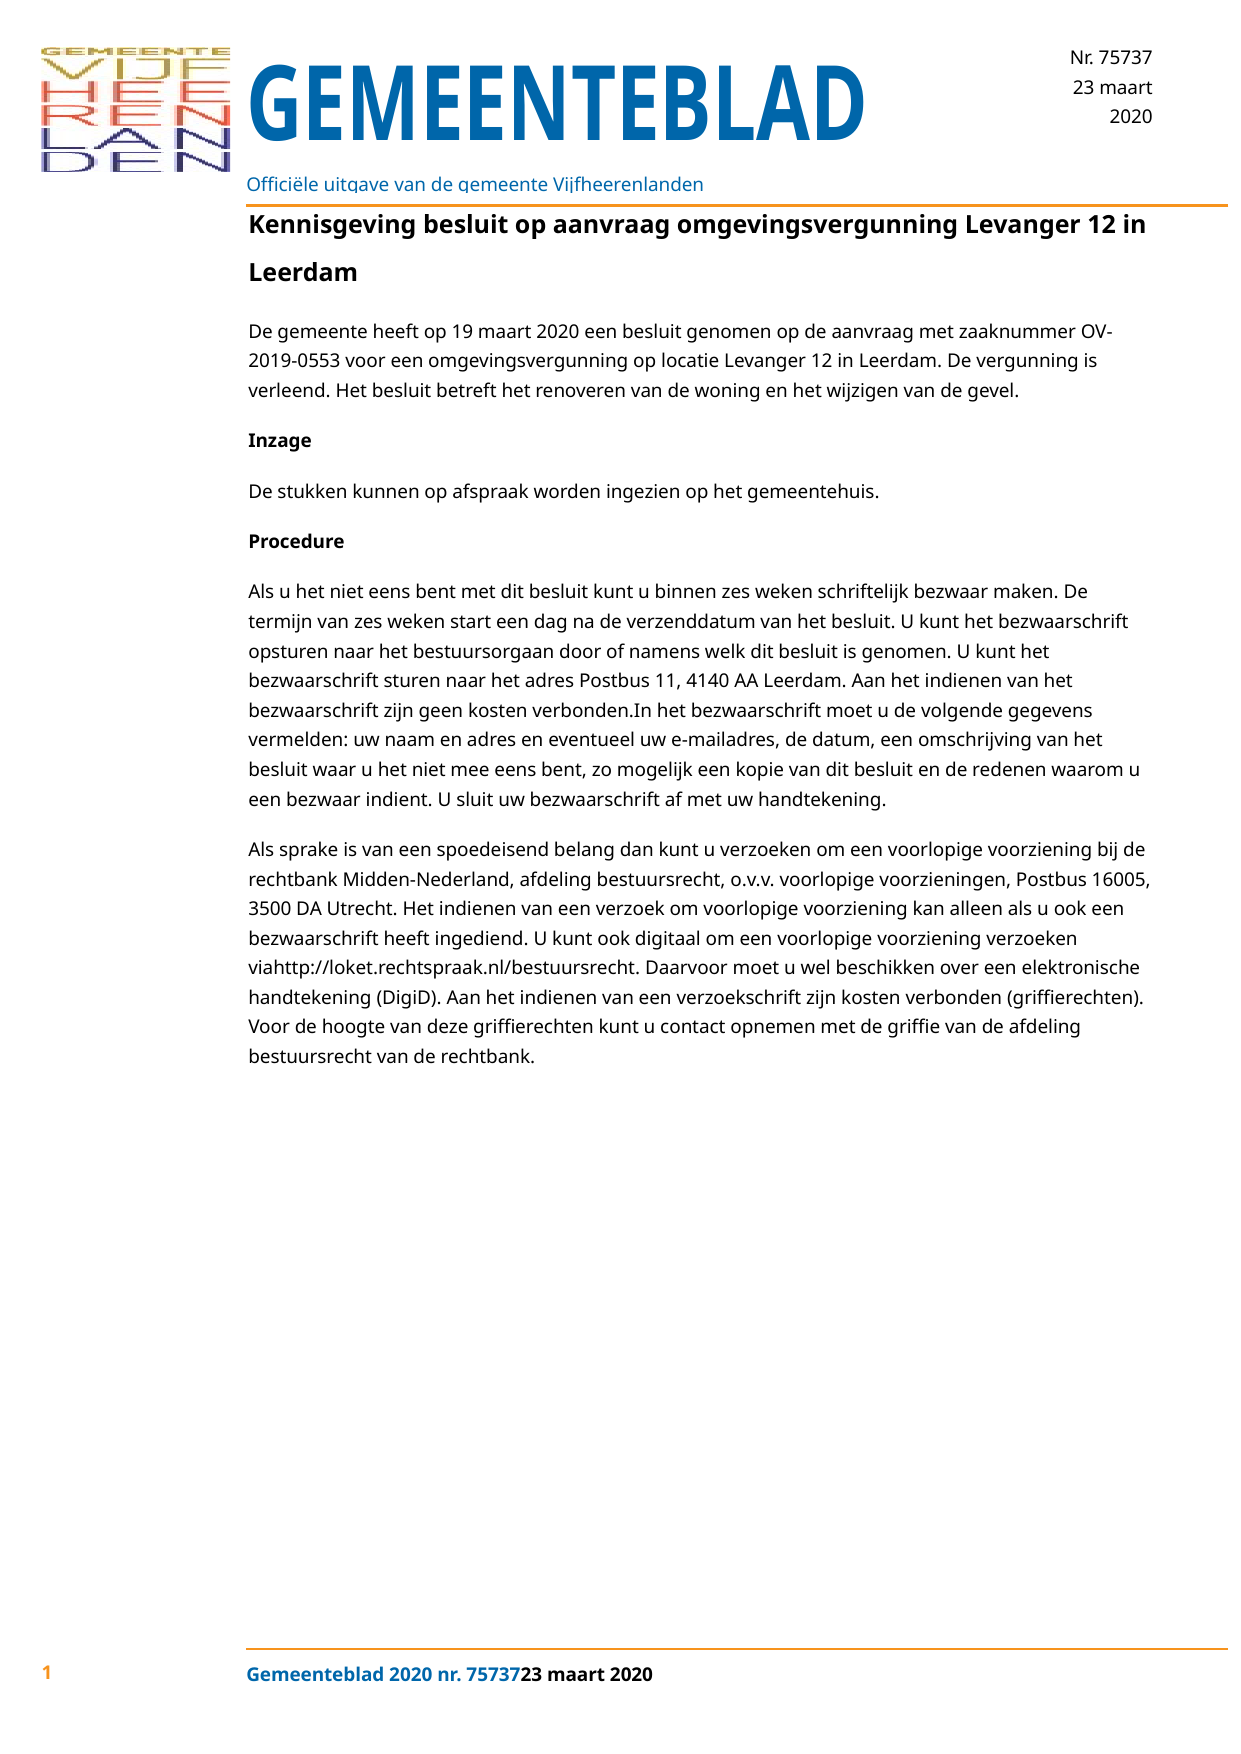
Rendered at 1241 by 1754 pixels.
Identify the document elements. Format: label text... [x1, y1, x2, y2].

text De gemeente heeft op 19 maart 2020 een besluit genomen op de aanvraag met zaaknummer OV-2019-0553 voor een omgevingsvergunning op locatie Levanger 12 in Leerdam. De vergunning is verleend. Het besluit betreft het renoveren van de woning en het wijzigen van de gevel. [248, 318, 1152, 403]
text De stukken kunnen op afspraak worden ingezien op het gemeentehuis. [248, 478, 1152, 504]
text Procedure [248, 528, 1152, 554]
text Als u het niet eens bent met dit besluit kunt u binnen zes weken schriftelijk bezwaar maken. De termijn van zes weken start een dag na de verzenddatum van het besluit. U kunt het bezwaarschrift opsturen naar het bestuursorgaan door of namens welk dit besluit is genomen. U kunt het bezwaarschrift sturen naar het adres Postbus 11, 4140 AA Leerdam. Aan het indienen van het bezwaarschrift zijn geen kosten verbonden.In het bezwaarschrift moet u de volgende gegevens vermelden: uw naam en adres en eventueel uw e-mailadres, de datum, een omschrijving van het besluit waar u het niet mee eens bent, zo mogelijk een kopie van dit besluit en de redenen waarom u een bezwaar indient. U sluit uw bezwaarschrift af met uw handtekening. [248, 579, 1152, 812]
text Als sprake is van een spoedeisend belang dan kunt u verzoeken om een voorlopige voorziening bij de rechtbank Midden-Nederland, afdeling bestuursrecht, o.v.v. voorlopige voorzieningen, Postbus 16005, 3500 DA Utrecht. Het indienen van een verzoek om voorlopige voorziening kan alleen als u ook een bezwaarschrift heeft ingediend. U kunt ook digitaal om een voorlopige voorziening verzoeken viahttp://loket.rechtspraak.nl/bestuursrecht. Daarvoor moet u wel beschikken over een elektronische handtekening (DigiD). Aan het indienen van een verzoekschrift zijn kosten verbonden (griffierechten). Voor de hoogte van deze griffierechten kunt u contact opnemen met de griffie van de afdeling bestuursrecht van de rechtbank. [248, 836, 1152, 1069]
text Inzage [248, 427, 1152, 453]
text Kennisgeving besluit op aanvraag omgevingsvergunning Levanger 12 in Leerdam [248, 207, 1152, 288]
picture [41, 47, 231, 172]
